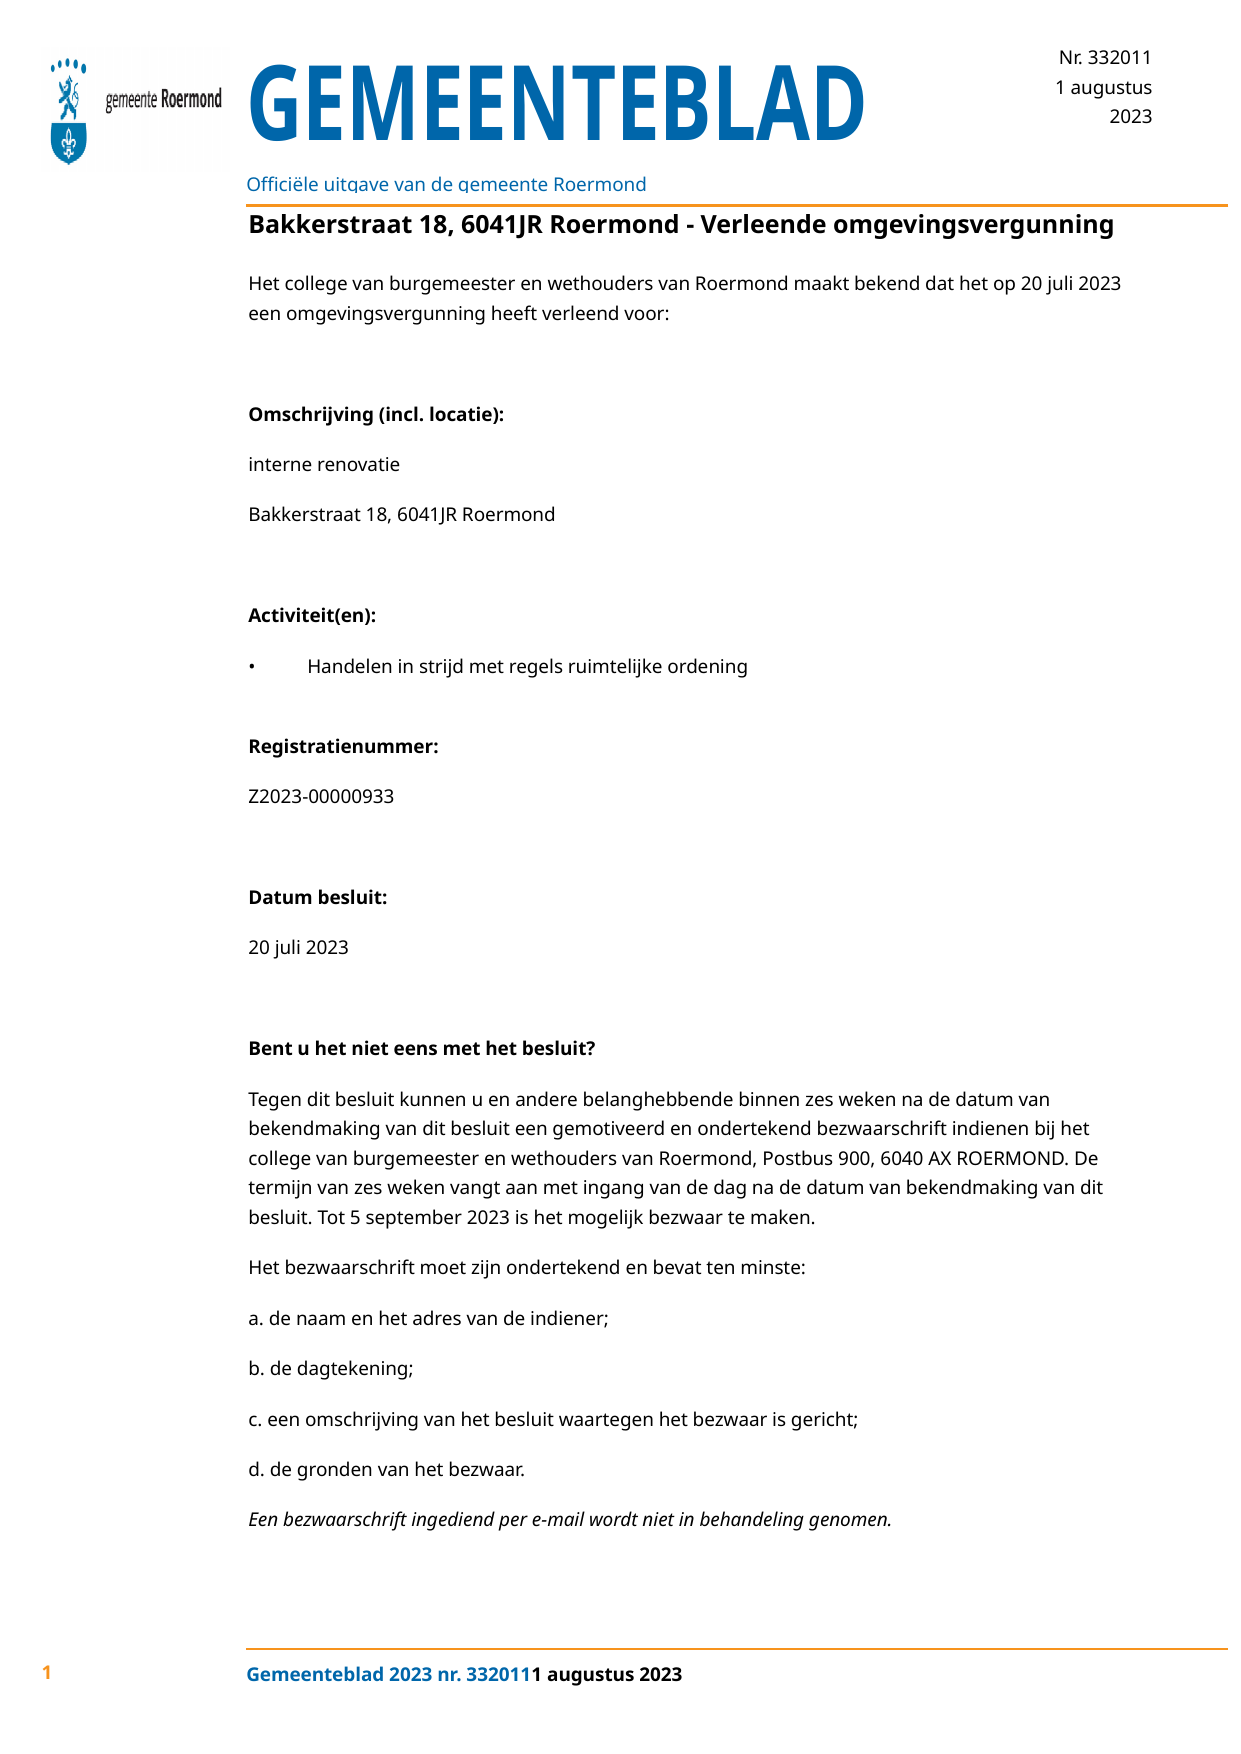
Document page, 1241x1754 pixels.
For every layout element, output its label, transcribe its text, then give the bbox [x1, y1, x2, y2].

text a. de naam en het adres van de indiener; [248, 1305, 1152, 1331]
text Bakkerstraat 18, 6041JR Roermond [248, 502, 1152, 527]
text Het college van burgemeester en wethouders van Roermond maakt bekend dat het op 20 juli 2023 een omgevingsvergunning heeft verleend voor: [248, 270, 1152, 326]
text Activiteit(en): [248, 602, 1152, 628]
text Tegen dit besluit kunnen u en andere belanghebbende binnen zes weken na de datum van bekendmaking van dit besluit een gemotiveerd en ondertekend bezwaarschrift indienen bij het college van burgemeester en wethouders van Roermond, Postbus 900, 6040 AX ROERMOND. De termijn van zes weken vangt aan met ingang van de dag na de datum van bekendmaking van dit besluit. Tot 5 september 2023 is het mogelijk bezwaar te maken. [248, 1086, 1152, 1230]
text Het bezwaarschrift moet zijn ondertekend en bevat ten minste: [248, 1254, 1152, 1280]
text b. de dagtekening; [248, 1355, 1152, 1381]
text Een bezwaarschrift ingediend per e-mail wordt niet in behandeling genomen. [248, 1507, 1152, 1532]
text Z2023-00000933 [248, 783, 1152, 809]
text Bakkerstraat 18, 6041JR Roermond - Verleende omgevingsvergunning [248, 207, 1152, 241]
list Handelen in strijd met regels ruimtelijke ordening [248, 653, 1152, 678]
text d. de gronden van het bezwaar. [248, 1456, 1152, 1482]
text Bent u het niet eens met het besluit? [248, 1035, 1152, 1061]
text Registratienummer: [248, 733, 1152, 758]
text c. een omschrijving van het besluit waartegen het bezwaar is gericht; [248, 1406, 1152, 1431]
text Omschrijving (incl. locatie): [248, 401, 1152, 426]
text Datum besluit: [248, 884, 1152, 910]
text 20 juli 2023 [248, 934, 1152, 960]
picture [41, 47, 231, 172]
text interne renovatie [248, 451, 1152, 477]
